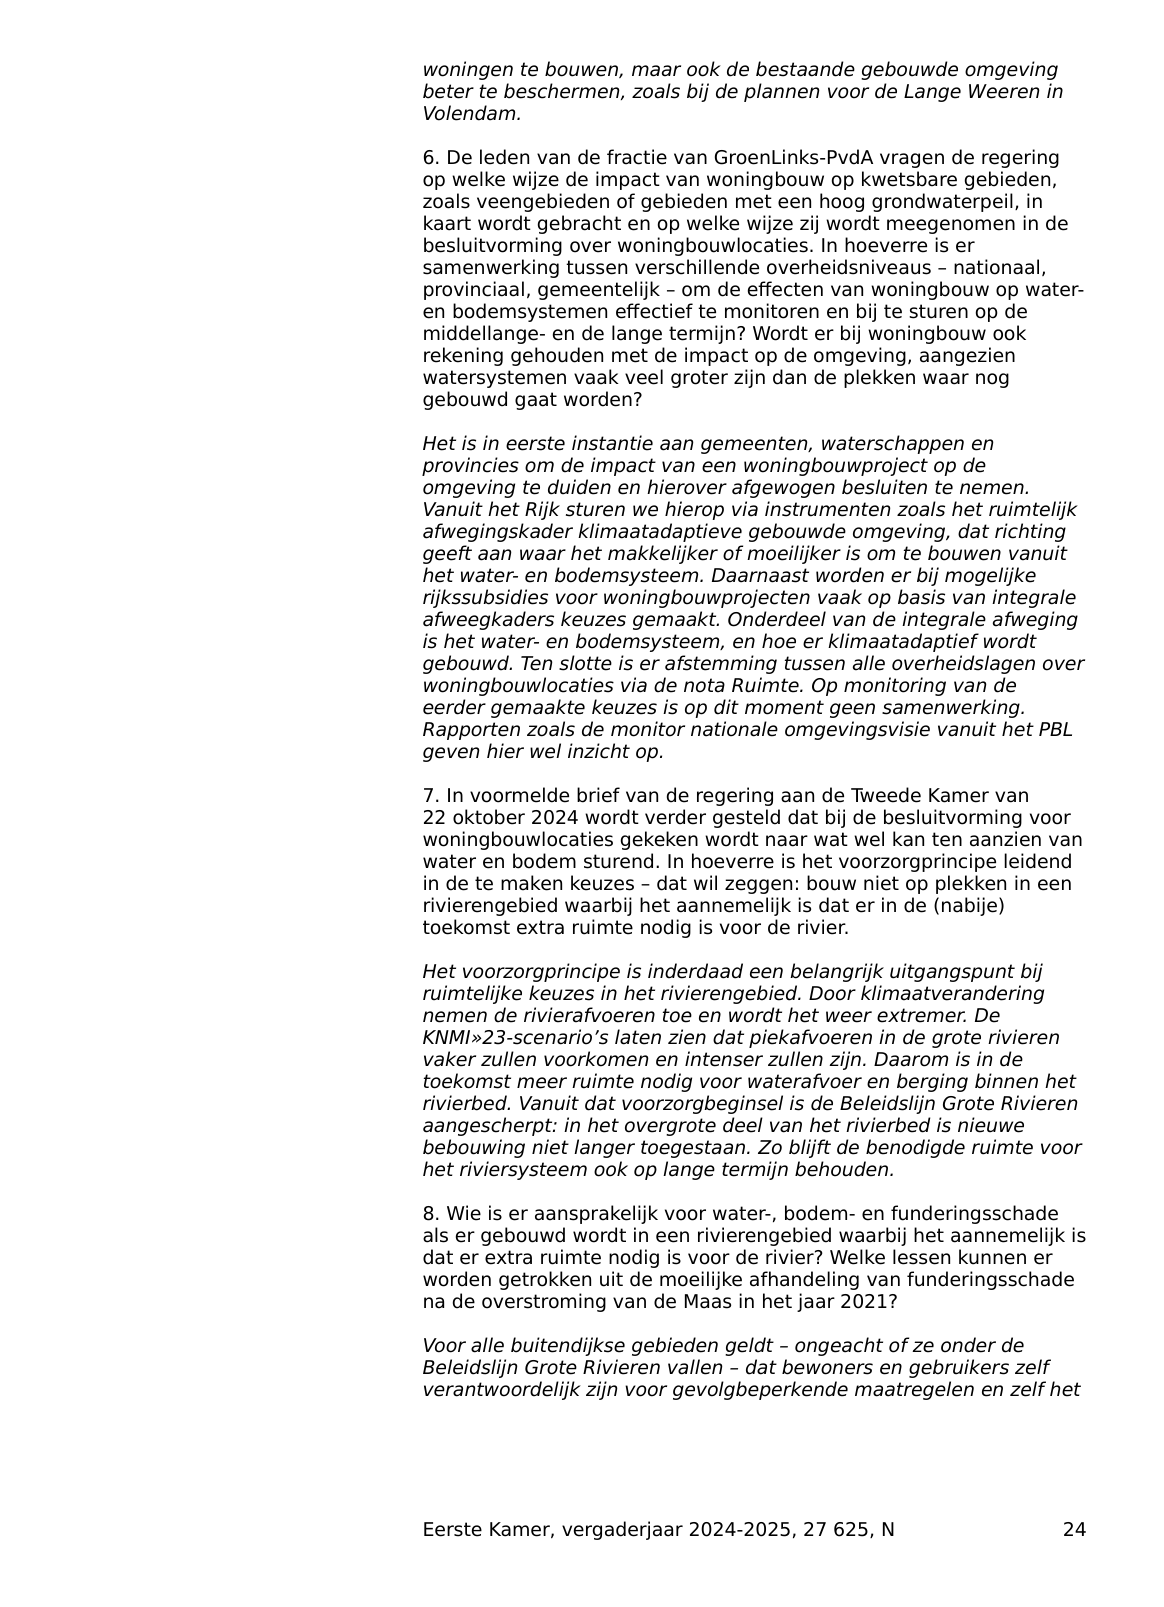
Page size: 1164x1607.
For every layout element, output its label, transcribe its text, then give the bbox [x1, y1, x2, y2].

text Het voorzorgprincipe is inderdaad een belangrijk uitgangspunt bij ruimtelijke keuzes in het rivierengebied. Door klimaatverandering nemen de rivierafvoeren toe en wordt het weer extremer. De KNMI»23-scenario’s laten zien dat piekafvoeren in de grote rivieren vaker zullen voorkomen en intenser zullen zijn. Daarom is in de toekomst meer ruimte nodig voor waterafvoer en berging binnen het rivierbed. Vanuit dat voorzorgbeginsel is de Beleidslijn Grote Rivieren aangescherpt: in het overgrote deel van het rivierbed is nieuwe bebouwing niet langer toegestaan. Zo blijft de benodigde ruimte voor het riviersysteem ook op lange termijn behouden. [422, 961, 1087, 1181]
text 7. In voormelde brief van de regering aan de Tweede Kamer van 22 oktober 2024 wordt verder gesteld dat bij de besluitvorming voor woningbouwlocaties gekeken wordt naar wat wel kan ten aanzien van water en bodem sturend. In hoeverre is het voorzorgprincipe leidend in de te maken keuzes – dat wil zeggen: bouw niet op plekken in een rivierengebied waarbij het aannemelijk is dat er in de (nabije) toekomst extra ruimte nodig is voor de rivier. [422, 785, 1087, 939]
text 6. De leden van de fractie van GroenLinks-PvdA vragen de regering op welke wijze de impact van woningbouw op kwetsbare gebieden, zoals veengebieden of gebieden met een hoog grondwaterpeil, in kaart wordt gebracht en op welke wijze zij wordt meegenomen in de besluitvorming over woningbouwlocaties. In hoeverre is er samenwerking tussen verschillende overheidsniveaus – nationaal, provinciaal, gemeentelijk – om de effecten van woningbouw op water- en bodemsystemen effectief te monitoren en bij te sturen op de middellange- en de lange termijn? Wordt er bij woningbouw ook rekening gehouden met de impact op de omgeving, aangezien watersystemen vaak veel groter zijn dan de plekken waar nog gebouwd gaat worden? [422, 147, 1087, 411]
text Voor alle buitendijkse gebieden geldt – ongeacht of ze onder de Beleidslijn Grote Rivieren vallen – dat bewoners en gebruikers zelf verantwoordelijk zijn voor gevolgbeperkende maatregelen en zelf het [422, 1335, 1087, 1401]
text 8. Wie is er aansprakelijk voor water-, bodem- en funderingsschade als er gebouwd wordt in een rivierengebied waarbij het aannemelijk is dat er extra ruimte nodig is voor de rivier? Welke lessen kunnen er worden getrokken uit de moeilijke afhandeling van funderingsschade na de overstroming van de Maas in het jaar 2021? [422, 1203, 1087, 1313]
text woningen te bouwen, maar ook de bestaande gebouwde omgeving beter te beschermen, zoals bij de plannen voor de Lange Weeren in Volendam. [422, 59, 1087, 125]
text Het is in eerste instantie aan gemeenten, waterschappen en provincies om de impact van een woningbouwproject op de omgeving te duiden en hierover afgewogen besluiten te nemen. Vanuit het Rijk sturen we hierop via instrumenten zoals het ruimtelijk afwegingskader klimaatadaptieve gebouwde omgeving, dat richting geeft aan waar het makkelijker of moeilijker is om te bouwen vanuit het water- en bodemsysteem. Daarnaast worden er bij mogelijke rijkssubsidies voor woningbouwprojecten vaak op basis van integrale afweegkaders keuzes gemaakt. Onderdeel van de integrale afweging is het water- en bodemsysteem, en hoe er klimaatadaptief wordt gebouwd. Ten slotte is er afstemming tussen alle overheidslagen over woningbouwlocaties via de nota Ruimte. Op monitoring van de eerder gemaakte keuzes is op dit moment geen samenwerking. Rapporten zoals de monitor nationale omgevingsvisie vanuit het PBL geven hier wel inzicht op. [422, 433, 1087, 763]
